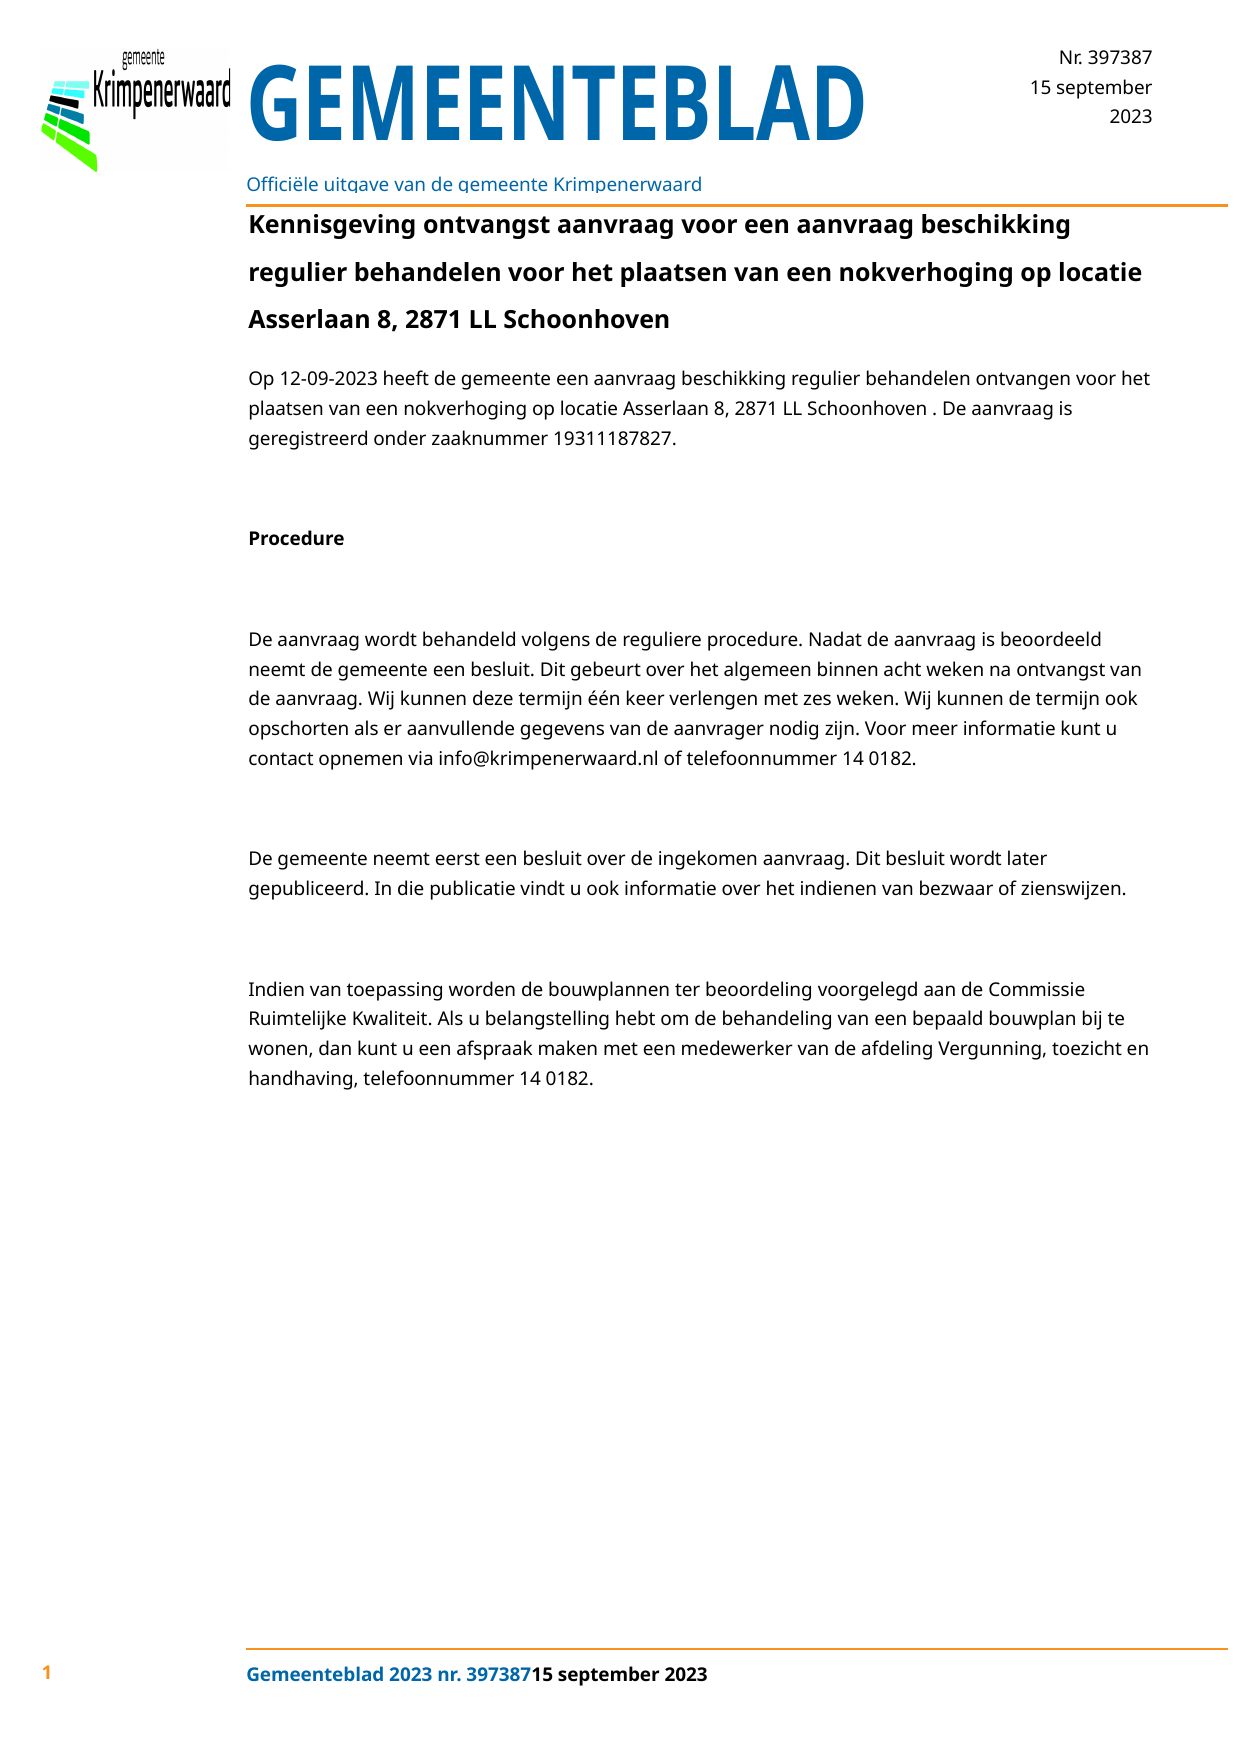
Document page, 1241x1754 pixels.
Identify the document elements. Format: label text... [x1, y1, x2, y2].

text Kennisgeving ontvangst aanvraag voor een aanvraag beschikking regulier behandelen voor het plaatsen van een nokverhoging op locatie Asserlaan 8, 2871 LL Schoonhoven [248, 207, 1152, 336]
text Op 12-09-2023 heeft de gemeente een aanvraag beschikking regulier behandelen ontvangen voor het plaatsen van een nokverhoging op locatie Asserlaan 8, 2871 LL Schoonhoven . De aanvraag is geregistreerd onder zaaknummer 19311187827. [248, 366, 1152, 450]
text Procedure [248, 526, 1152, 551]
text De gemeente neemt eerst een besluit over de ingekomen aanvraag. Dit besluit wordt later gepubliceerd. In die publicatie vindt u ook informatie over het indienen van bezwaar of zienswijzen. [248, 846, 1152, 901]
text Indien van toepassing worden de bouwplannen ter beoordeling voorgelegd aan de Commissie Ruimtelijke Kwaliteit. Als u belangstelling hebt om de behandeling van een bepaald bouwplan bij te wonen, dan kunt u een afspraak maken met een medewerker van de afdeling Vergunning, toezicht en handhaving, telefoonnummer 14 0182. [248, 976, 1152, 1090]
picture [41, 47, 231, 172]
text De aanvraag wordt behandeld volgens de reguliere procedure. Nadat de aanvraag is beoordeeld neemt de gemeente een besluit. Dit gebeurt over het algemeen binnen acht weken na ontvangst van de aanvraag. Wij kunnen deze termijn één keer verlengen met zes weken. Wij kunnen de termijn ook opschorten als er aanvullende gegevens van de aanvrager nodig zijn. Voor meer informatie kunt u contact opnemen via info@krimpenerwaard.nl of telefoonnummer 14 0182. [248, 626, 1152, 770]
